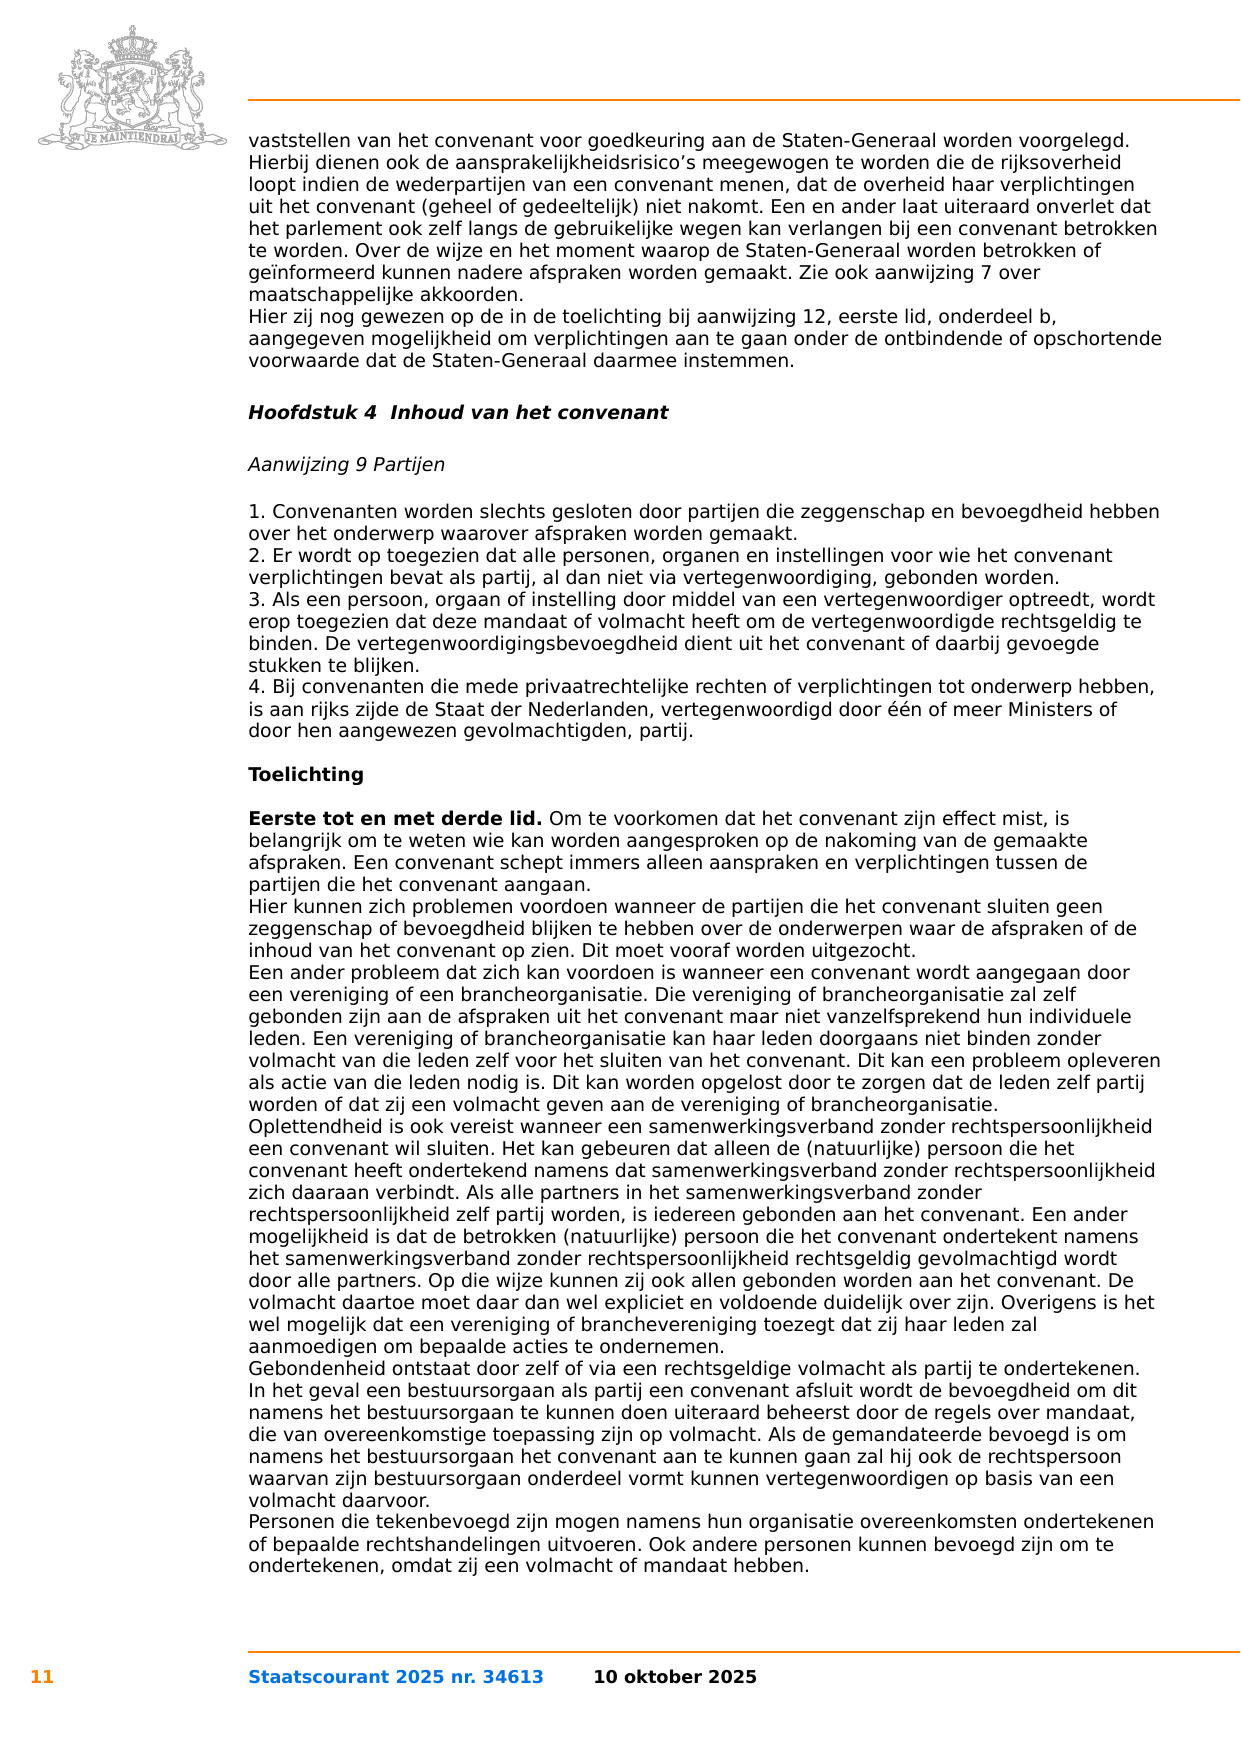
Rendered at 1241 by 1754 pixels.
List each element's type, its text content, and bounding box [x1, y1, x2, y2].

subtitle Aanwijzing 9 Partijen [248, 454, 1163, 476]
text Gebondenheid ontstaat door zelf of via een rechtsgeldige volmacht als partij te ondertekenen. In het geval een bestuursorgaan als partij een convenant afsluit wordt de bevoegdheid om dit namens het bestuursorgaan te kunnen doen uiteraard beheerst door de regels over mandaat, die van overeenkomstige toepassing zijn op volmacht. Als de gemandateerde bevoegd is om namens het bestuursorgaan het convenant aan te kunnen gaan zal hij ook de rechtspersoon waarvan zijn bestuursorgaan onderdeel vormt kunnen vertegenwoordigen op basis van een volmacht daarvoor. [248, 1358, 1163, 1511]
subtitle Hoofdstuk 4 Inhoud van het convenant [248, 402, 1163, 424]
text Een ander probleem dat zich kan voordoen is wanneer een convenant wordt aangegaan door een vereniging of een brancheorganisatie. Die vereniging of brancheorganisatie zal zelf gebonden zijn aan de afspraken uit het convenant maar niet vanzelfsprekend hun individuele leden. Een vereniging of brancheorganisatie kan haar leden doorgaans niet binden zonder volmacht van die leden zelf voor het sluiten van het convenant. Dit kan een probleem opleveren als actie van die leden nodig is. Dit kan worden opgelost door te zorgen dat de leden zelf partij worden of dat zij een volmacht geven aan de vereniging of brancheorganisatie. [248, 962, 1163, 1116]
text 3. Als een persoon, orgaan of instelling door middel van een vertegenwoordiger optreedt, wordt erop toegezien dat deze mandaat of volmacht heeft om de vertegenwoordigde rechtsgeldig te binden. De vertegenwoordigingsbevoegdheid dient uit het convenant of daarbij gevoegde stukken te blijken. [248, 588, 1163, 676]
text 1. Convenanten worden slechts gesloten door partijen die zeggenschap en bevoegdheid hebben over het onderwerp waarover afspraken worden gemaakt. [248, 501, 1163, 544]
text Oplettendheid is ook vereist wanneer een samenwerkingsverband zonder rechtspersoonlijkheid een convenant wil sluiten. Het kan gebeuren dat alleen de (natuurlijke) persoon die het convenant heeft ondertekend namens dat samenwerkingsverband zonder rechtspersoonlijkheid zich daaraan verbindt. Als alle partners in het samenwerkingsverband zonder rechtspersoonlijkheid zelf partij worden, is iedereen gebonden aan het convenant. Een ander mogelijkheid is dat de betrokken (natuurlijke) persoon die het convenant ondertekent namens het samenwerkingsverband zonder rechtspersoonlijkheid rechtsgeldig gevolmachtigd wordt door alle partners. Op die wijze kunnen zij ook allen gebonden worden aan het convenant. De volmacht daartoe moet daar dan wel expliciet en voldoende duidelijk over zijn. Overigens is het wel mogelijk dat een vereniging of branchevereniging toezegt dat zij haar leden zal aanmoedigen om bepaalde acties te ondernemen. [248, 1116, 1163, 1358]
text Personen die tekenbevoegd zijn mogen namens hun organisatie overeenkomsten ondertekenen of bepaalde rechtshandelingen uitvoeren. Ook andere personen kunnen bevoegd zijn om te ondertekenen, omdat zij een volmacht of mandaat hebben. [248, 1511, 1163, 1577]
picture [38, 25, 227, 150]
text 4. Bij convenanten die mede privaatrechtelijke rechten of verplichtingen tot onderwerp hebben, is aan rijks zijde de Staat der Nederlanden, vertegenwoordigd door één of meer Ministers of door hen aangewezen gevolmachtigden, partij. [248, 676, 1163, 742]
text vaststellen van het convenant voor goedkeuring aan de Staten-Generaal worden voorgelegd. Hierbij dienen ook de aansprakelijkheidsrisico’s meegewogen te worden die de rijksoverheid loopt indien de wederpartijen van een convenant menen, dat de overheid haar verplichtingen uit het convenant (geheel of gedeeltelijk) niet nakomt. Een en ander laat uiteraard onverlet dat het parlement ook zelf langs de gebruikelijke wegen kan verlangen bij een convenant betrokken te worden. Over de wijze en het moment waarop de Staten-Generaal worden betrokken of geïnformeerd kunnen nadere afspraken worden gemaakt. Zie ook aanwijzing 7 over maatschappelijke akkoorden. [248, 130, 1163, 306]
text Hier zij nog gewezen op de in de toelichting bij aanwijzing 12, eerste lid, onderdeel b, aangegeven mogelijkheid om verplichtingen aan te gaan onder de ontbindende of opschortende voorwaarde dat de Staten-Generaal daarmee instemmen. [248, 306, 1163, 372]
subtitle Toelichting [248, 764, 1163, 786]
text Hier kunnen zich problemen voordoen wanneer de partijen die het convenant sluiten geen zeggenschap of bevoegdheid blijken te hebben over de onderwerpen waar de afspraken of de inhoud van het convenant op zien. Dit moet vooraf worden uitgezocht. [248, 896, 1163, 962]
text Eerste tot en met derde lid. Om te voorkomen dat het convenant zijn effect mist, is belangrijk om te weten wie kan worden aangesproken op de nakoming van de gemaakte afspraken. Een convenant schept immers alleen aanspraken en verplichtingen tussen de partijen die het convenant aangaan. [248, 808, 1163, 896]
text 2. Er wordt op toegezien dat alle personen, organen en instellingen voor wie het convenant verplichtingen bevat als partij, al dan niet via vertegenwoordiging, gebonden worden. [248, 544, 1163, 588]
